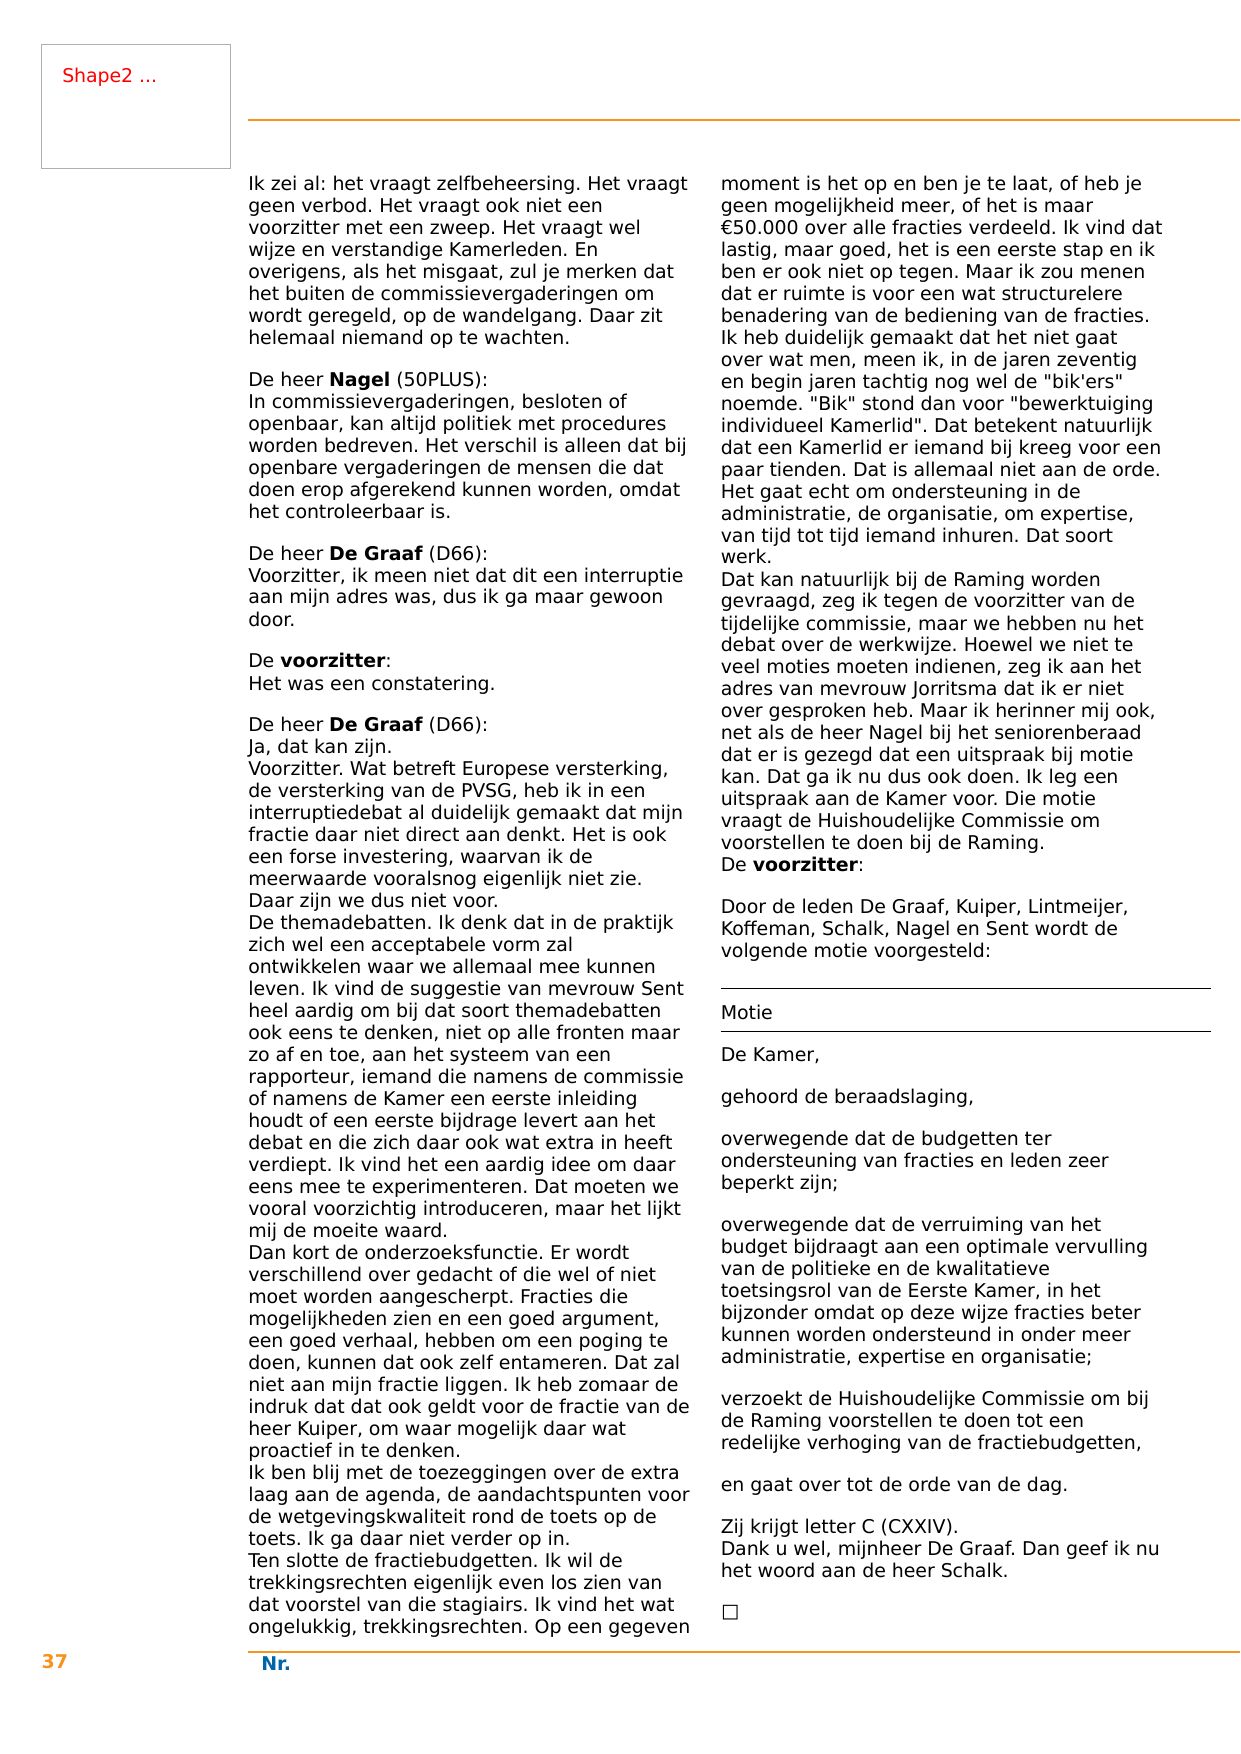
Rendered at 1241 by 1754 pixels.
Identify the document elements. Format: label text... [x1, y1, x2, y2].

text Dat kan natuurlijk bij de Raming worden gevraagd, zeg ik tegen de voorzitter van de tijdelijke commissie, maar we hebben nu het debat over de werkwijze. Hoewel we niet te veel moties moeten indienen, zeg ik aan het adres van mevrouw Jorritsma dat ik er niet over gesproken heb. Maar ik herinner mij ook, net als de heer Nagel bij het seniorenberaad dat er is gezegd dat een uitspraak bij motie kan. Dat ga ik nu dus ook doen. Ik leg een uitspraak aan de Kamer voor. Die motie vraagt de Huishoudelijke Commissie om voorstellen te doen bij de Raming. [721, 568, 1163, 854]
text Voorzitter, ik meen niet dat dit een interruptie aan mijn adres was, dus ik ga maar gewoon door. [248, 564, 691, 630]
text Zij krijgt letter C (CXXIV). [721, 1516, 1163, 1538]
text De voorzitter: [721, 854, 1163, 876]
text De themadebatten. Ik denk dat in de praktijk zich wel een acceptabele vorm zal ontwikkelen waar we allemaal mee kunnen leven. Ik vind de suggestie van mevrouw Sent heel aardig om bij dat soort themadebatten ook eens te denken, niet op alle fronten maar zo af en toe, aan het systeem van een rapporteur, iemand die namens de commissie of namens de Kamer een eerste inleiding houdt of een eerste bijdrage levert aan het debat en die zich daar ook wat extra in heeft verdiept. Ik vind het een aardig idee om daar eens mee te experimenteren. Dat moeten we vooral voorzichtig introduceren, maar het lijkt mij de moeite waard. [248, 912, 691, 1242]
text overwegende dat de verruiming van het budget bijdraagt aan een optimale vervulling van de politieke en de kwalitatieve toetsingsrol van de Eerste Kamer, in het bijzonder omdat op deze wijze fracties beter kunnen worden ondersteund in onder meer administratie, expertise en organisatie; [721, 1214, 1163, 1368]
text verzoekt de Huishoudelijke Commissie om bij de Raming voorstellen te doen tot een redelijke verhoging van de fractiebudgetten, [721, 1388, 1163, 1454]
text Ik zei al: het vraagt zelfbeheersing. Het vraagt geen verbod. Het vraagt ook niet een voorzitter met een zweep. Het vraagt wel wijze en verstandige Kamerleden. En overigens, als het misgaat, zul je merken dat het buiten de commissievergaderingen om wordt geregeld, op de wandelgang. Daar zit helemaal niemand op te wachten. [248, 173, 691, 349]
text moment is het op en ben je te laat, of heb je geen mogelijkheid meer, of het is maar €50.000 over alle fracties verdeeld. Ik vind dat lastig, maar goed, het is een eerste stap en ik ben er ook niet op tegen. Maar ik zou menen dat er ruimte is voor een wat structurelere benadering van de bediening van de fracties. Ik heb duidelijk gemaakt dat het niet gaat over wat men, meen ik, in de jaren zeventig en begin jaren tachtig nog wel de "bik'ers" noemde. "Bik" stond dan voor "bewerktuiging individueel Kamerlid". Dat betekent natuurlijk dat een Kamerlid er iemand bij kreeg voor een paar tienden. Dat is allemaal niet aan de orde. Het gaat echt om ondersteuning in de administratie, de organisatie, om expertise, van tijd tot tijd iemand inhuren. Dat soort werk. [721, 173, 1163, 568]
text Ik ben blij met de toezeggingen over de extra laag aan de agenda, de aandachtspunten voor de wetgevingskwaliteit rond de toets op de toets. Ik ga daar niet verder op in. [248, 1462, 691, 1549]
text De Kamer, [721, 1044, 1163, 1066]
text In commissievergaderingen, besloten of openbaar, kan altijd politiek met procedures worden bedreven. Het verschil is alleen dat bij openbare vergaderingen de mensen die dat doen erop afgerekend kunnen worden, omdat het controleerbaar is. [248, 391, 691, 522]
text De heer De Graaf (D66): [248, 542, 691, 564]
text Het was een constatering. [248, 672, 691, 694]
text Ja, dat kan zijn. [248, 736, 691, 758]
text Dank u wel, mijnheer De Graaf. Dan geef ik nu het woord aan de heer Schalk. [721, 1538, 1163, 1582]
text Motie [721, 1002, 1163, 1024]
text Ten slotte de fractiebudgetten. Ik wil de trekkingsrechten eigenlijk even los zien van dat voorstel van die stagiairs. Ik vind het wat ongelukkig, trekkingsrechten. Op een gegeven [248, 1549, 691, 1637]
text en gaat over tot de orde van de dag. [721, 1474, 1163, 1496]
text Voorzitter. Wat betreft Europese versterking, de versterking van de PVSG, heb ik in een interruptiedebat al duidelijk gemaakt dat mijn fractie daar niet direct aan denkt. Het is ook een forse investering, waarvan ik de meerwaarde vooralsnog eigenlijk niet zie. Daar zijn we dus niet voor. [248, 758, 691, 912]
text De heer Nagel (50PLUS): [248, 369, 691, 391]
text De heer De Graaf (D66): [248, 714, 691, 736]
text Dan kort de onderzoeksfunctie. Er wordt verschillend over gedacht of die wel of niet moet worden aangescherpt. Fracties die mogelijkheden zien en een goed argument, een goed verhaal, hebben om een poging te doen, kunnen dat ook zelf entameren. Dat zal niet aan mijn fractie liggen. Ik heb zomaar de indruk dat dat ook geldt voor de fractie van de heer Kuiper, om waar mogelijk daar wat proactief in te denken. [248, 1242, 691, 1462]
text overwegende dat de budgetten ter ondersteuning van fracties en leden zeer beperkt zijn; [721, 1128, 1163, 1194]
text De voorzitter: [248, 650, 691, 672]
text ⬜ [721, 1602, 1163, 1623]
text gehoord de beraadslaging, [721, 1086, 1163, 1108]
text Door de leden De Graaf, Kuiper, Lintmeijer, Koffeman, Schalk, Nagel en Sent wordt de volgende motie voorgesteld: [721, 896, 1163, 962]
